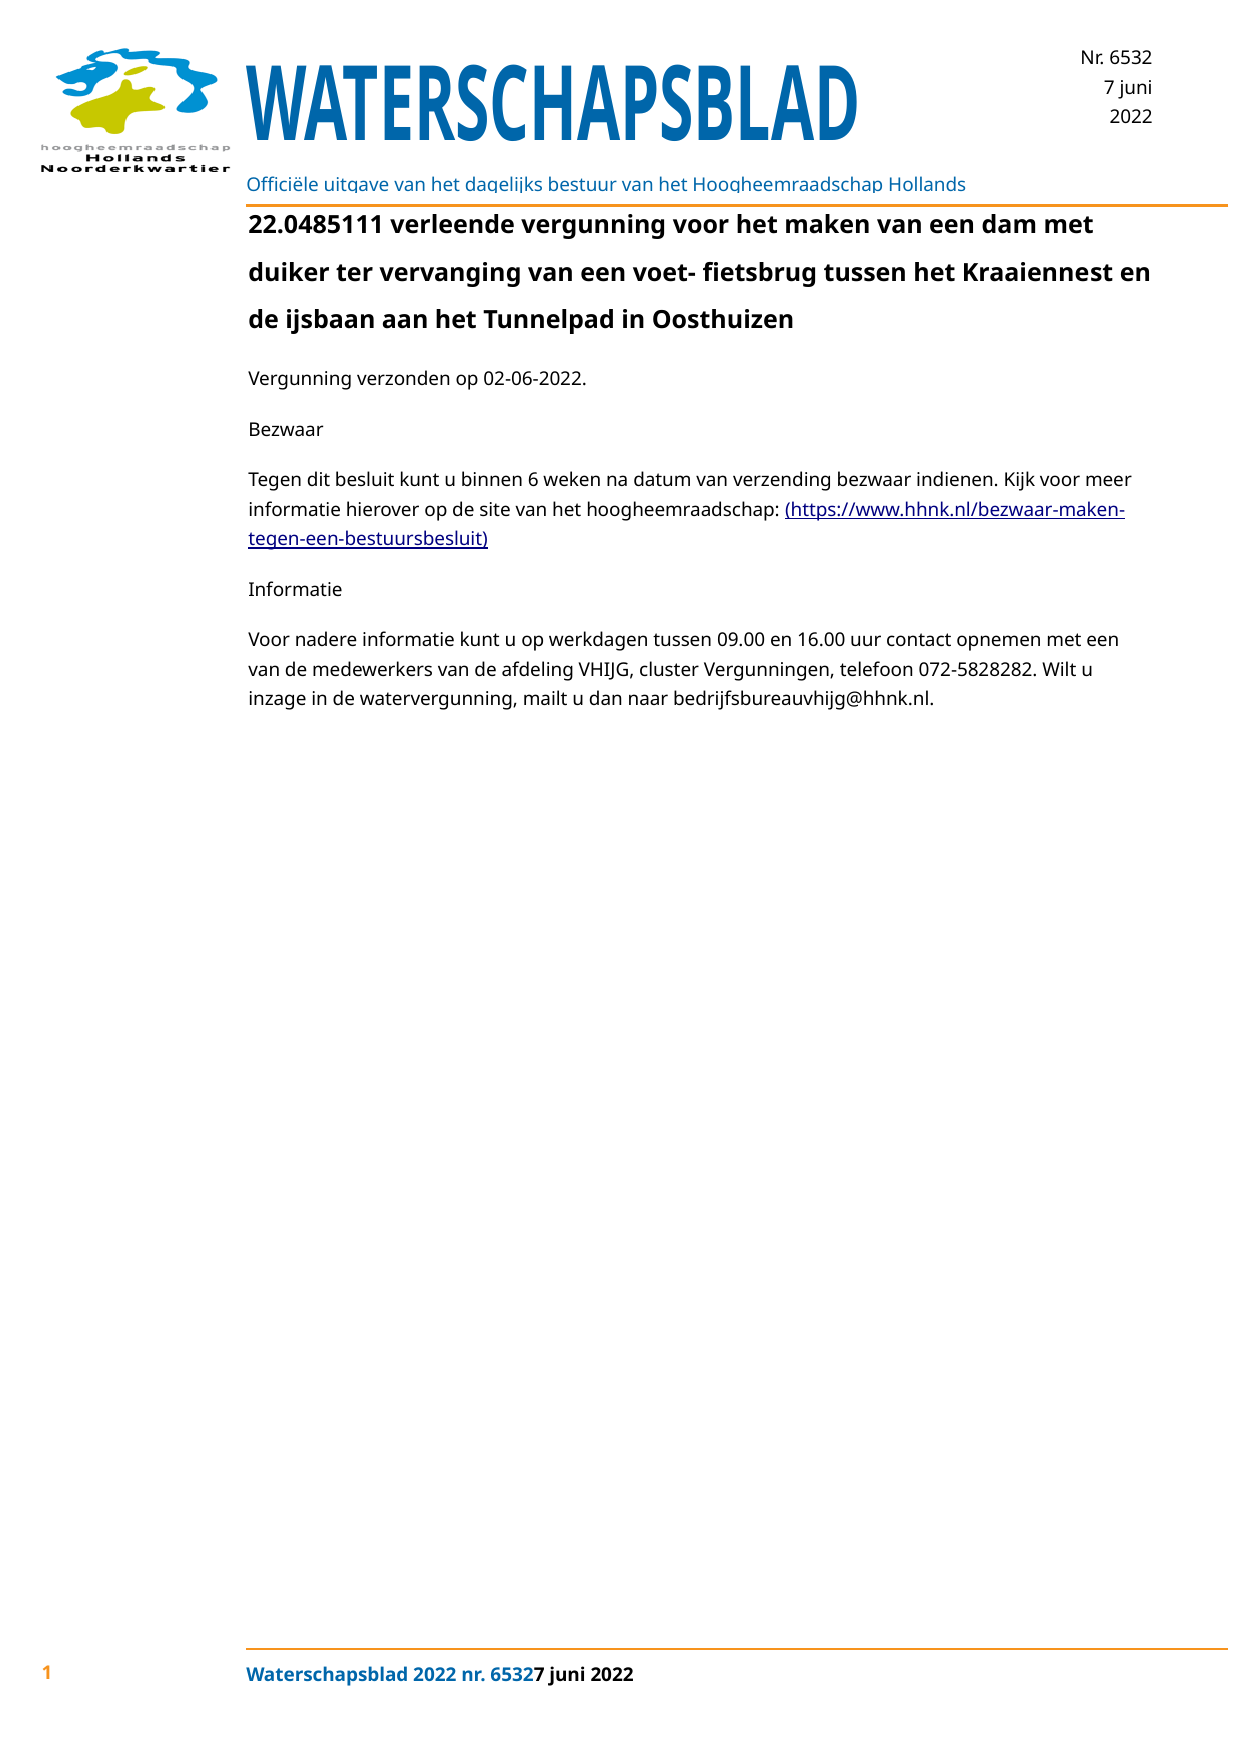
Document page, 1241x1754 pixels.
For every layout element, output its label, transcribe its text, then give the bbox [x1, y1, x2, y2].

text 22.0485111 verleende vergunning voor het maken van een dam met duiker ter vervangin­g van een voet- fietsbrug tussen het Kraaienne­st en de ijsbaan aan het Tunnelpad in Oosthuizen [248, 207, 1152, 336]
picture [41, 47, 231, 172]
text Vergunning verzonden op 02-06-2022. [248, 366, 1152, 391]
text Informatie [248, 576, 1152, 602]
text Voor nadere informatie kunt u op werkdagen tussen 09.00 en 16.00 uur contact opnemen met een van de medewerkers van de afdeling VHIJG, cluster Vergunningen, telefoon 072-5828282. Wilt u inzage in de watervergunning, mailt u dan naar bedrijfsbureauvhijg@hhnk.nl. [248, 626, 1152, 711]
text Tegen dit besluit kunt u binnen 6 weken na datum van verzending bezwaar indienen. Kijk voor meer informatie hierover op de site van het hoogheemraadschap: (https://www.hhnk.nl/bezwaar-maken-tegen-een-bestuursbesluit) [248, 466, 1152, 551]
text Bezwaar [248, 416, 1152, 442]
